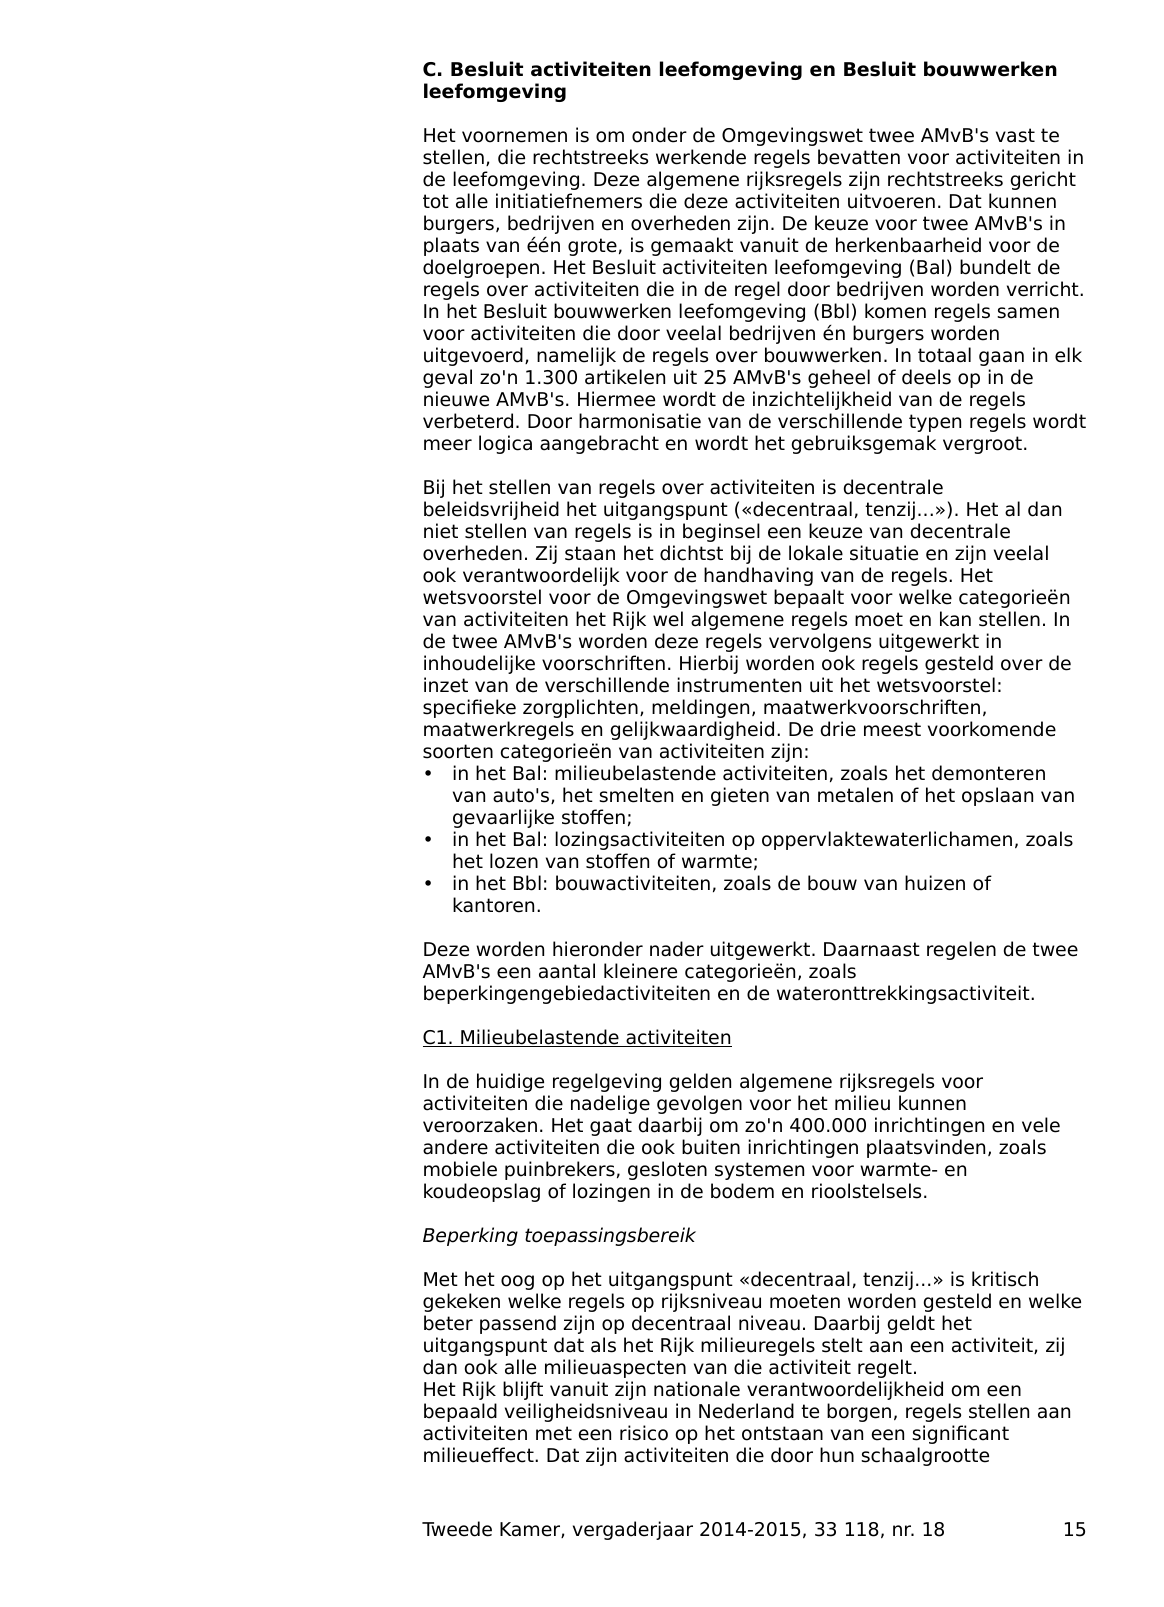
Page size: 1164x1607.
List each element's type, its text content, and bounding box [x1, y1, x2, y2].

text Bij het stellen van regels over activiteiten is decentrale beleidsvrijheid het uitgangspunt («decentraal, tenzij...»). Het al dan niet stellen van regels is in beginsel een keuze van decentrale overheden. Zij staan het dichtst bij de lokale situatie en zijn veelal ook verantwoordelijk voor de handhaving van de regels. Het wetsvoorstel voor de Omgevingswet bepaalt voor welke categorieën van activiteiten het Rijk wel algemene regels moet en kan stellen. In de twee AMvB's worden deze regels vervolgens uitgewerkt in inhoudelijke voorschriften. Hierbij worden ook regels gesteld over de inzet van de verschillende instrumenten uit het wetsvoorstel: specifieke zorgplichten, meldingen, maatwerkvoorschriften, maatwerkregels en gelijkwaardigheid. De drie meest voorkomende soorten categorieën van activiteiten zijn: [422, 477, 1087, 763]
text In de huidige regelgeving gelden algemene rijksregels voor activiteiten die nadelige gevolgen voor het milieu kunnen veroorzaken. Het gaat daarbij om zo'n 400.000 inrichtingen en vele andere activiteiten die ook buiten inrichtingen plaatsvinden, zoals mobiele puinbrekers, gesloten systemen voor warmte- en koudeopslag of lozingen in de bodem en rioolstelsels. [422, 1071, 1087, 1203]
text • in het Bbl: bouwactiviteiten, zoals de bouw van huizen of kantoren. [422, 873, 1087, 917]
text • in het Bal: lozingsactiviteiten op oppervlaktewaterlichamen, zoals het lozen van stoffen of warmte; [422, 829, 1087, 873]
text Deze worden hieronder nader uitgewerkt. Daarnaast regelen de twee AMvB's een aantal kleinere categorieën, zoals beperkingengebiedactiviteiten en de wateronttrekkingsactiviteit. [422, 939, 1087, 1005]
text • in het Bal: milieubelastende activiteiten, zoals het demonteren van auto's, het smelten en gieten van metalen of het opslaan van gevaarlijke stoffen; [422, 763, 1087, 829]
subtitle C1. Milieubelastende activiteiten [422, 1027, 1087, 1049]
subtitle C. Besluit activiteiten leefomgeving en Besluit bouwwerken leefomgeving [422, 59, 1087, 103]
text Met het oog op het uitgangspunt «decentraal, tenzij...» is kritisch gekeken welke regels op rijksniveau moeten worden gesteld en welke beter passend zijn op decentraal niveau. Daarbij geldt het uitgangspunt dat als het Rijk milieuregels stelt aan een activiteit, zij dan ook alle milieuaspecten van die activiteit regelt. [422, 1269, 1087, 1379]
subtitle Beperking toepassingsbereik [422, 1225, 1087, 1247]
text Het Rijk blijft vanuit zijn nationale verantwoordelijkheid om een bepaald veiligheidsniveau in Nederland te borgen, regels stellen aan activiteiten met een risico op het ontstaan van een significant milieueffect. Dat zijn activiteiten die door hun schaalgrootte [422, 1379, 1087, 1467]
text Het voornemen is om onder de Omgevingswet twee AMvB's vast te stellen, die rechtstreeks werkende regels bevatten voor activiteiten in de leefomgeving. Deze algemene rijksregels zijn rechtstreeks gericht tot alle initiatiefnemers die deze activiteiten uitvoeren. Dat kunnen burgers, bedrijven en overheden zijn. De keuze voor twee AMvB's in plaats van één grote, is gemaakt vanuit de herkenbaarheid voor de doelgroepen. Het Besluit activiteiten leefomgeving (Bal) bundelt de regels over activiteiten die in de regel door bedrijven worden verricht. In het Besluit bouwwerken leefomgeving (Bbl) komen regels samen voor activiteiten die door veelal bedrijven én burgers worden uitgevoerd, namelijk de regels over bouwwerken. In totaal gaan in elk geval zo'n 1.300 artikelen uit 25 AMvB's geheel of deels op in de nieuwe AMvB's. Hiermee wordt de inzichtelijkheid van de regels verbeterd. Door harmonisatie van de verschillende typen regels wordt meer logica aangebracht en wordt het gebruiksgemak vergroot. [422, 125, 1087, 455]
